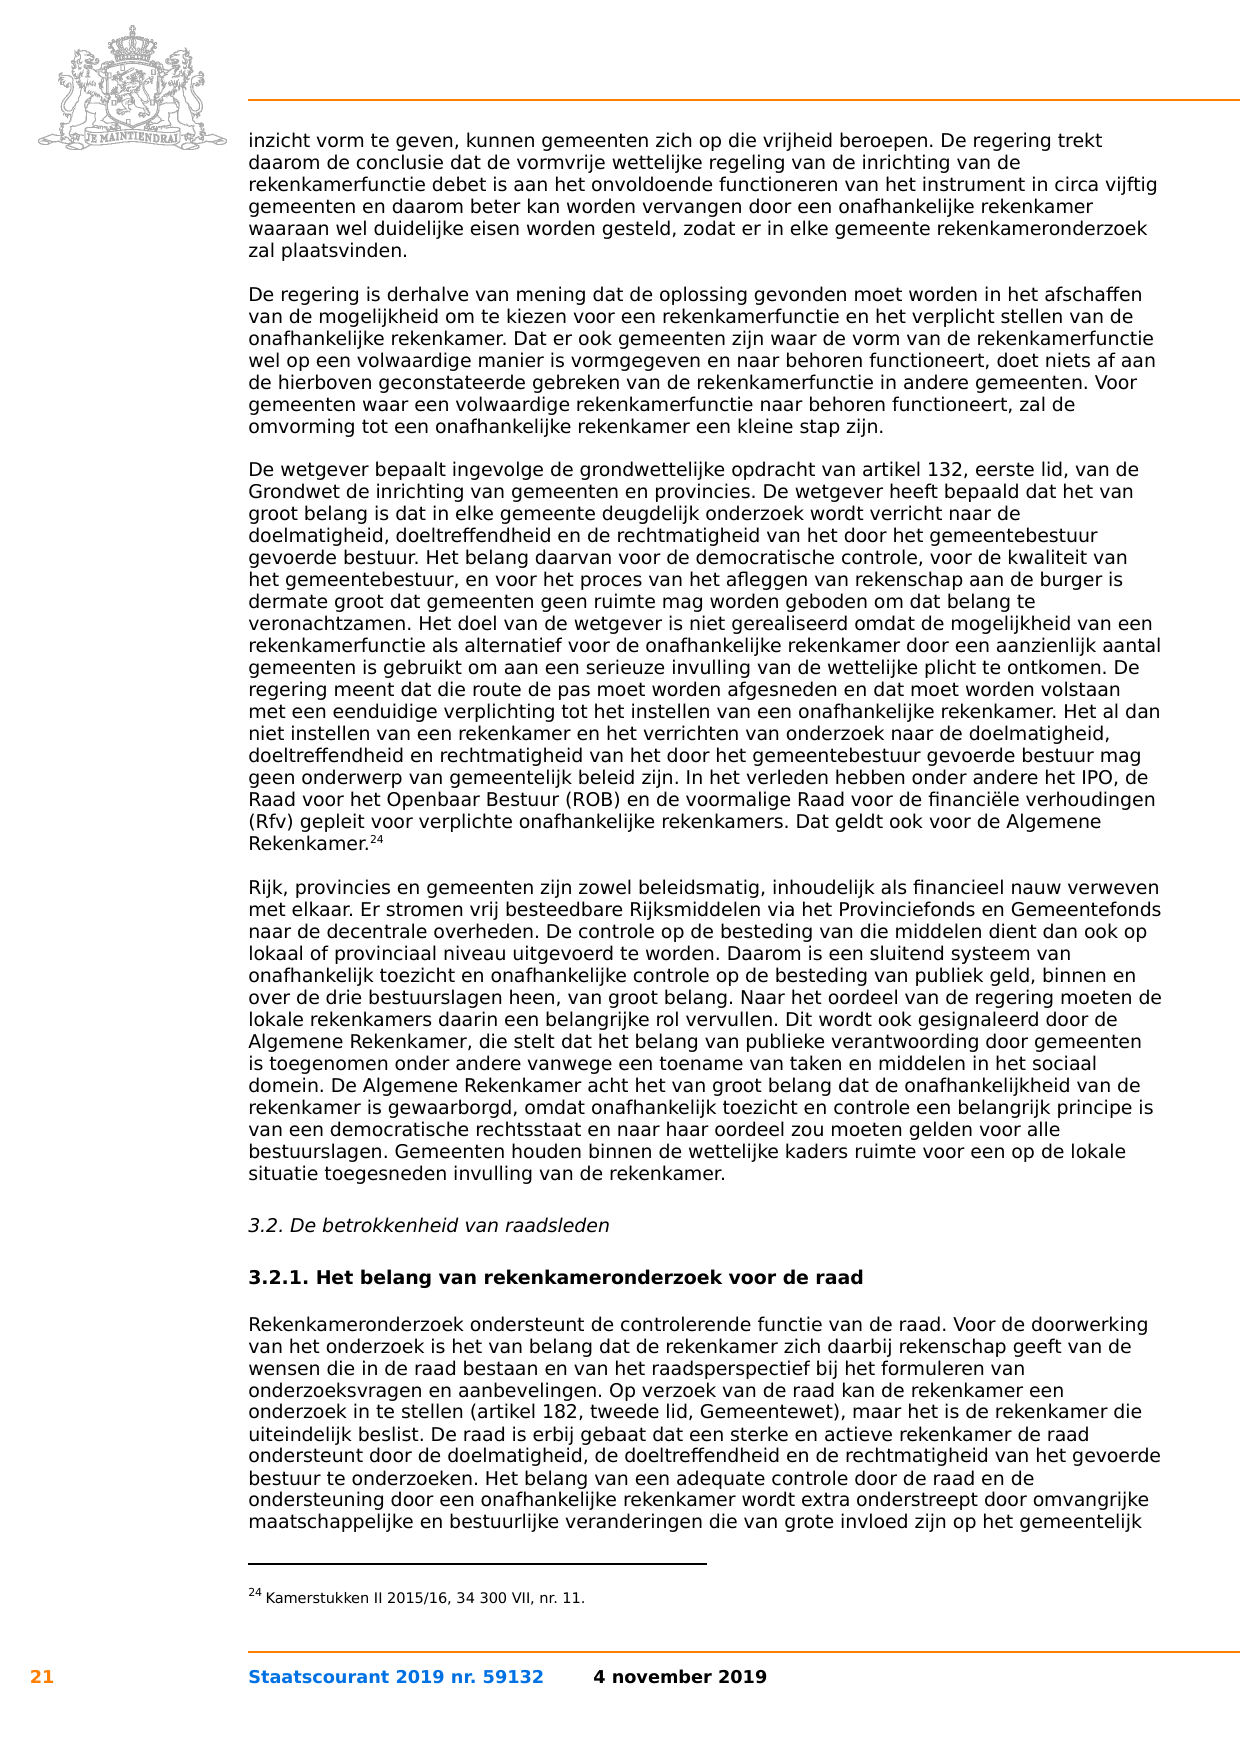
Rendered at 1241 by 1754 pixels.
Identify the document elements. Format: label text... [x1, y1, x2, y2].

text Rekenkameronderzoek ondersteunt de controlerende functie van de raad. Voor de doorwerking van het onderzoek is het van belang dat de rekenkamer zich daarbij rekenschap geeft van de wensen die in de raad bestaan en van het raadsperspectief bij het formuleren van onderzoeksvragen en aanbevelingen. Op verzoek van de raad kan de rekenkamer een onderzoek in te stellen (artikel 182, tweede lid, Gemeentewet), maar het is de rekenkamer die uiteindelijk beslist. De raad is erbij gebaat dat een sterke en actieve rekenkamer de raad ondersteunt door de doelmatigheid, de doeltreffendheid en de rechtmatigheid van het gevoerde bestuur te onderzoeken. Het belang van een adequate controle door de raad en de ondersteuning door een onafhankelijke rekenkamer wordt extra onderstreept door omvangrijke maatschappelijke en bestuurlijke veranderingen die van grote invloed zijn op het gemeentelijk [248, 1313, 1163, 1533]
text De wetgever bepaalt ingevolge de grondwettelijke opdracht van artikel 132, eerste lid, van de Grondwet de inrichting van gemeenten en provincies. De wetgever heeft bepaald dat het van groot belang is dat in elke gemeente deugdelijk onderzoek wordt verricht naar de doelmatigheid, doeltreffendheid en de rechtmatigheid van het door het gemeentebestuur gevoerde bestuur. Het belang daarvan voor de democratische controle, voor de kwaliteit van het gemeentebestuur, en voor het proces van het afleggen van rekenschap aan de burger is dermate groot dat gemeenten geen ruimte mag worden geboden om dat belang te veronachtzamen. Het doel van de wetgever is niet gerealiseerd omdat de mogelijkheid van een rekenkamerfunctie als alternatief voor de onafhankelijke rekenkamer door een aanzienlijk aantal gemeenten is gebruikt om aan een serieuze invulling van de wettelijke plicht te ontkomen. De regering meent dat die route de pas moet worden afgesneden en dat moet worden volstaan met een eenduidige verplichting tot het instellen van een onafhankelijke rekenkamer. Het al dan niet instellen van een rekenkamer en het verrichten van onderzoek naar de doelmatigheid, doeltreffendheid en rechtmatigheid van het door het gemeentebestuur gevoerde bestuur mag geen onderwerp van gemeentelijk beleid zijn. In het verleden hebben onder andere het IPO, de Raad voor het Openbaar Bestuur (ROB) en de voormalige Raad voor de financiële verhoudingen (Rfv) gepleit voor verplichte onafhankelijke rekenkamers. Dat geldt ook voor de Algemene Rekenkamer. [248, 459, 1163, 855]
text De regering is derhalve van mening dat de oplossing gevonden moet worden in het afschaffen van de mogelijkheid om te kiezen voor een rekenkamerfunctie en het verplicht stellen van de onafhankelijke rekenkamer. Dat er ook gemeenten zijn waar de vorm van de rekenkamerfunctie wel op een volwaardige manier is vormgegeven en naar behoren functioneert, doet niets af aan de hierboven geconstateerde gebreken van de rekenkamerfunctie in andere gemeenten. Voor gemeenten waar een volwaardige rekenkamerfunctie naar behoren functioneert, zal de omvorming tot een onafhankelijke rekenkamer een kleine stap zijn. [248, 284, 1163, 437]
subtitle 3.2.1. Het belang van rekenkameronderzoek voor de raad [248, 1267, 1163, 1288]
text Kamerstukken II 2015/16, 34 300 VII, nr. 11. [248, 1586, 1163, 1608]
subtitle 3.2. De betrokkenheid van raadsleden [248, 1214, 1163, 1237]
text inzicht vorm te geven, kunnen gemeenten zich op die vrijheid beroepen. De regering trekt daarom de conclusie dat de vormvrije wettelijke regeling van de inrichting van de rekenkamerfunctie debet is aan het onvoldoende functioneren van het instrument in circa vijftig gemeenten en daarom beter kan worden vervangen door een onafhankelijke rekenkamer waaraan wel duidelijke eisen worden gesteld, zodat er in elke gemeente rekenkameronderzoek zal plaatsvinden. [248, 130, 1163, 262]
picture [38, 25, 227, 150]
text Rijk, provincies en gemeenten zijn zowel beleidsmatig, inhoudelijk als financieel nauw verweven met elkaar. Er stromen vrij besteedbare Rijksmiddelen via het Provinciefonds en Gemeentefonds naar de decentrale overheden. De controle op de besteding van die middelen dient dan ook op lokaal of provinciaal niveau uitgevoerd te worden. Daarom is een sluitend systeem van onafhankelijk toezicht en onafhankelijke controle op de besteding van publiek geld, binnen en over de drie bestuurslagen heen, van groot belang. Naar het oordeel van de regering moeten de lokale rekenkamers daarin een belangrijke rol vervullen. Dit wordt ook gesignaleerd door de Algemene Rekenkamer, die stelt dat het belang van publieke verantwoording door gemeenten is toegenomen onder andere vanwege een toename van taken en middelen in het sociaal domein. De Algemene Rekenkamer acht het van groot belang dat de onafhankelijkheid van de rekenkamer is gewaarborgd, omdat onafhankelijk toezicht en controle een belangrijk principe is van een democratische rechtsstaat en naar haar oordeel zou moeten gelden voor alle bestuurslagen. Gemeenten houden binnen de wettelijke kaders ruimte voor een op de lokale situatie toegesneden invulling van de rekenkamer. [248, 877, 1163, 1184]
